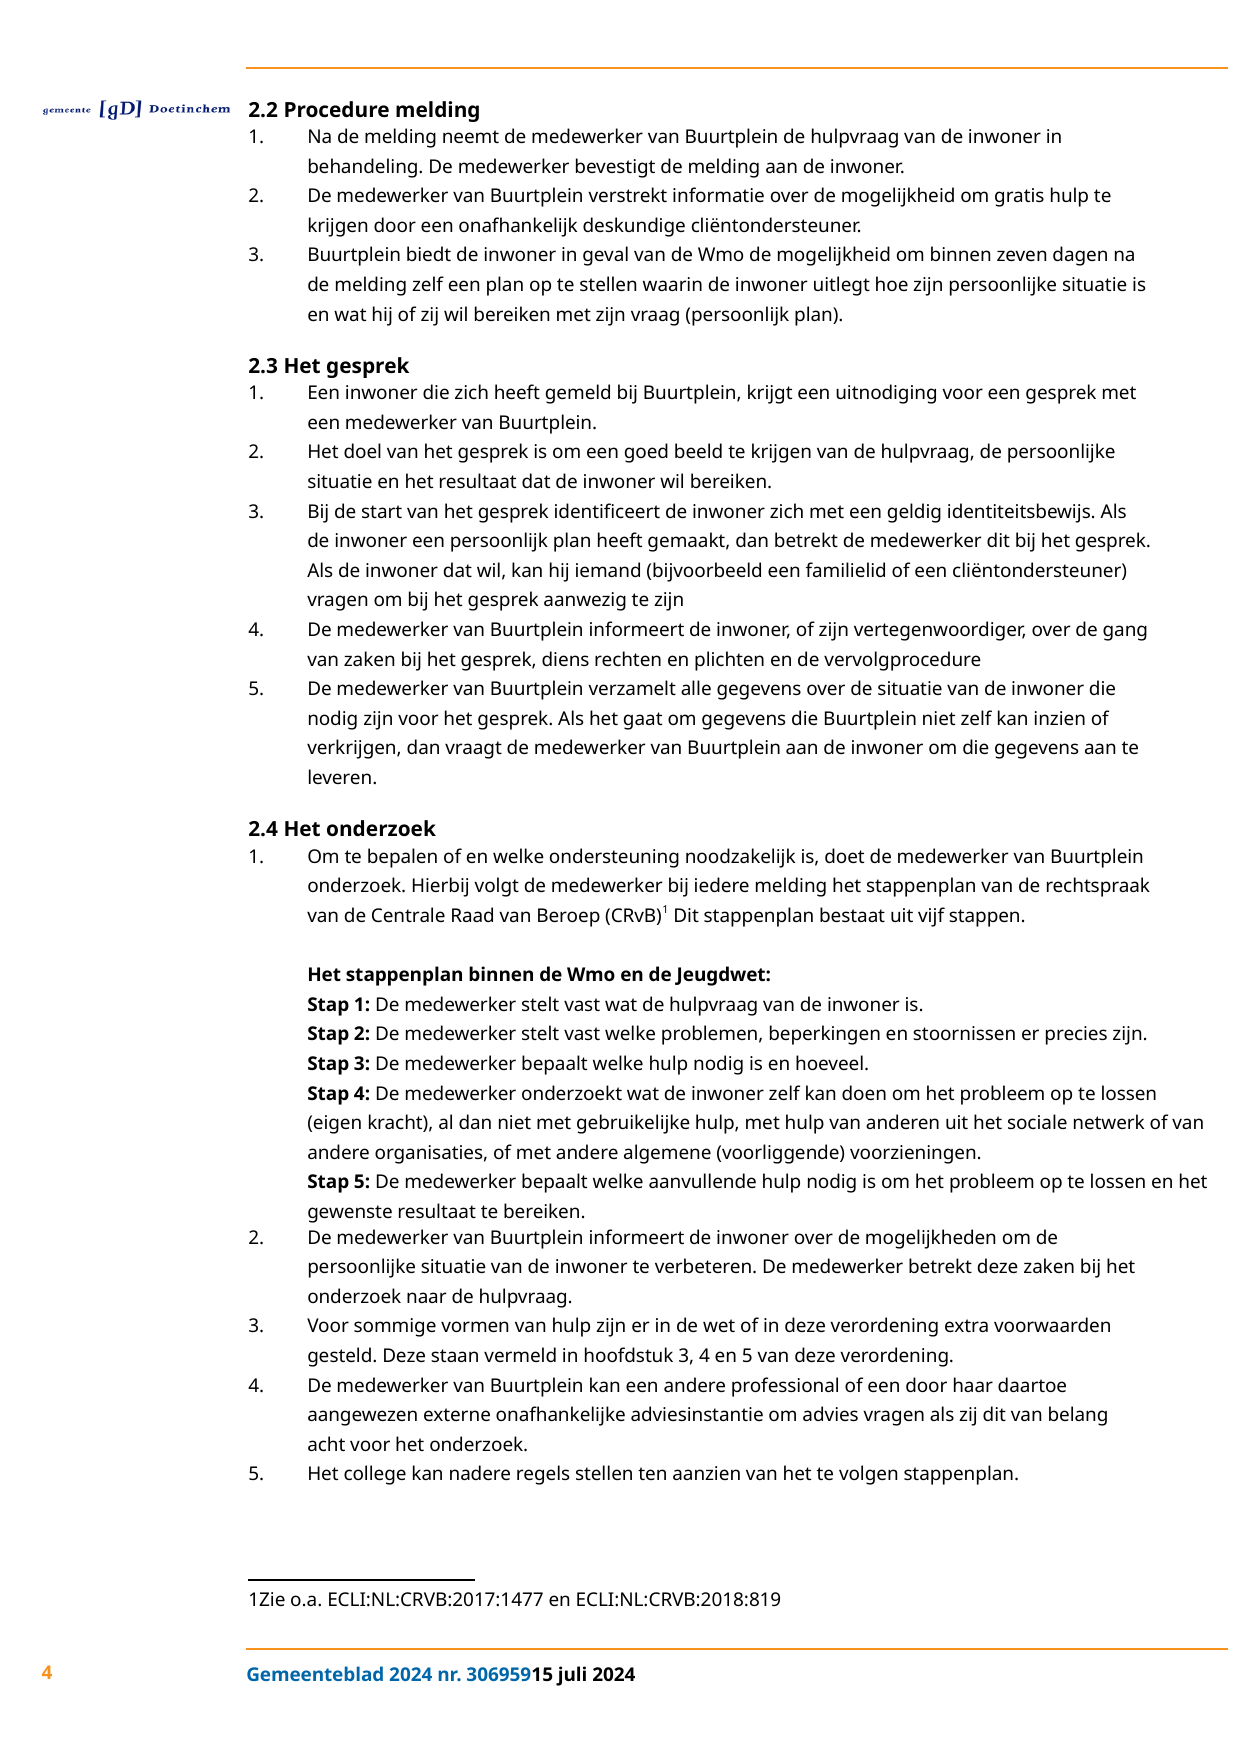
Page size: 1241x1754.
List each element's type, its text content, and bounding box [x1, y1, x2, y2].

text 2.2 Procedure melding [248, 95, 1152, 123]
list Een inwoner die zich heeft gemeld bij Buurtplein, krijgt een uitnodiging voor een gesprek met een medewerker van Buurtplein. [248, 379, 1152, 435]
list De medewerker van Buurtplein verstrekt informatie over de mogelijkheid om gratis hulp te krijgen door een onafhankelijk deskundige cliëntondersteuner. [248, 182, 1152, 238]
list De medewerker van Buurtplein informeert de inwoner over de mogelijkheden om de persoonlijke situatie van de inwoner te verbeteren. De medewerker betrekt deze zaken bij het onderzoek naar de hulpvraag. [248, 1224, 1152, 1309]
text 2.4 Het onderzoek [248, 814, 1152, 843]
list Na de melding neemt de medewerker van Buurtplein de hulpvraag van de inwoner in behandeling. De medewerker bevestigt de melding aan de inwoner. [248, 123, 1152, 178]
list De medewerker van Buurtplein kan een andere professional of een door haar daartoe aangewezen externe onafhankelijke adviesinstantie om advies vragen als zij dit van belang acht voor het onderzoek. [248, 1372, 1152, 1457]
list Voor sommige vormen van hulp zijn er in de wet of in deze verordening extra voorwaarden gesteld. Deze staan vermeld in hoofdstuk 3, 4 en 5 van deze verordening. [248, 1313, 1152, 1368]
list De medewerker van Buurtplein verzamelt alle gegevens over de situatie van de inwoner die nodig zijn voor het gesprek. Als het gaat om gegevens die Buurtplein niet zelf kan inzien of verkrijgen, dan vraagt de medewerker van Buurtplein aan de inwoner om die gegevens aan te leveren. [248, 675, 1152, 790]
list Zie o.a. ECLI:NL:CRVB:2017:1477 en ECLI:NL:CRVB:2018:819 [248, 1586, 1152, 1612]
table_header Het stappenplan binnen de Wmo en de Jeugdwet: Stap 1: De medewerker stelt vast wat de hulpvraag van de inwoner is. Stap 2: De medewerker stelt vast welke problemen, beperkingen en stoornissen er precies zijn. Stap 3: De medewerker bepaalt welke hulp nodig is en hoeveel. Stap 4: De medewerker onderzoekt wat de inwoner zelf kan doen om het probleem op te lossen (eigen kracht), al dan niet met gebruikelijke hulp, met hulp van anderen uit het sociale netwerk of van andere organisaties, of met andere algemene (voorliggende) voorzieningen. Stap 5: De medewerker bepaalt welke aanvullende hulp nodig is om het probleem op te lossen en het gewenste resultaat te bereiken. [307, 961, 1211, 1224]
list Buurtplein biedt de inwoner in geval van de Wmo de mogelijkheid om binnen zeven dagen na de melding zelf een plan op te stellen waarin de inwoner uitlegt hoe zijn persoonlijke situatie is en wat hij of zij wil bereiken met zijn vraag (persoonlijk plan). [248, 242, 1152, 326]
list Het doel van het gesprek is om een goed beeld te krijgen van de hulpvraag, de persoonlijke situatie en het resultaat dat de inwoner wil bereiken. [248, 439, 1152, 494]
list Bij de start van het gesprek identificeert de inwoner zich met een geldig identiteitsbewijs. Als de inwoner een persoonlijk plan heeft gemaakt, dan betrekt de medewerker dit bij het gesprek. Als de inwoner dat wil, kan hij iemand (bijvoorbeeld een familielid of een cliëntondersteuner) vragen om bij het gesprek aanwezig te zijn [248, 498, 1152, 612]
list De medewerker van Buurtplein informeert de inwoner, of zijn vertegenwoordiger, over de gang van zaken bij het gesprek, diens rechten en plichten en de vervolgprocedure [248, 616, 1152, 672]
list Het college kan nadere regels stellen ten aanzien van het te volgen stappenplan. [248, 1461, 1152, 1486]
picture [41, 47, 231, 172]
text 2.3 Het gesprek [248, 351, 1152, 379]
list Om te bepalen of en welke ondersteuning noodzakelijk is, doet de medewerker van Buurtplein onderzoek. Hierbij volgt de medewerker bij iedere melding het stappenplan van de rechtspraak van de Centrale Raad van Beroep (CRvB) Dit stappenplan bestaat uit vijf stappen. [248, 843, 1152, 928]
